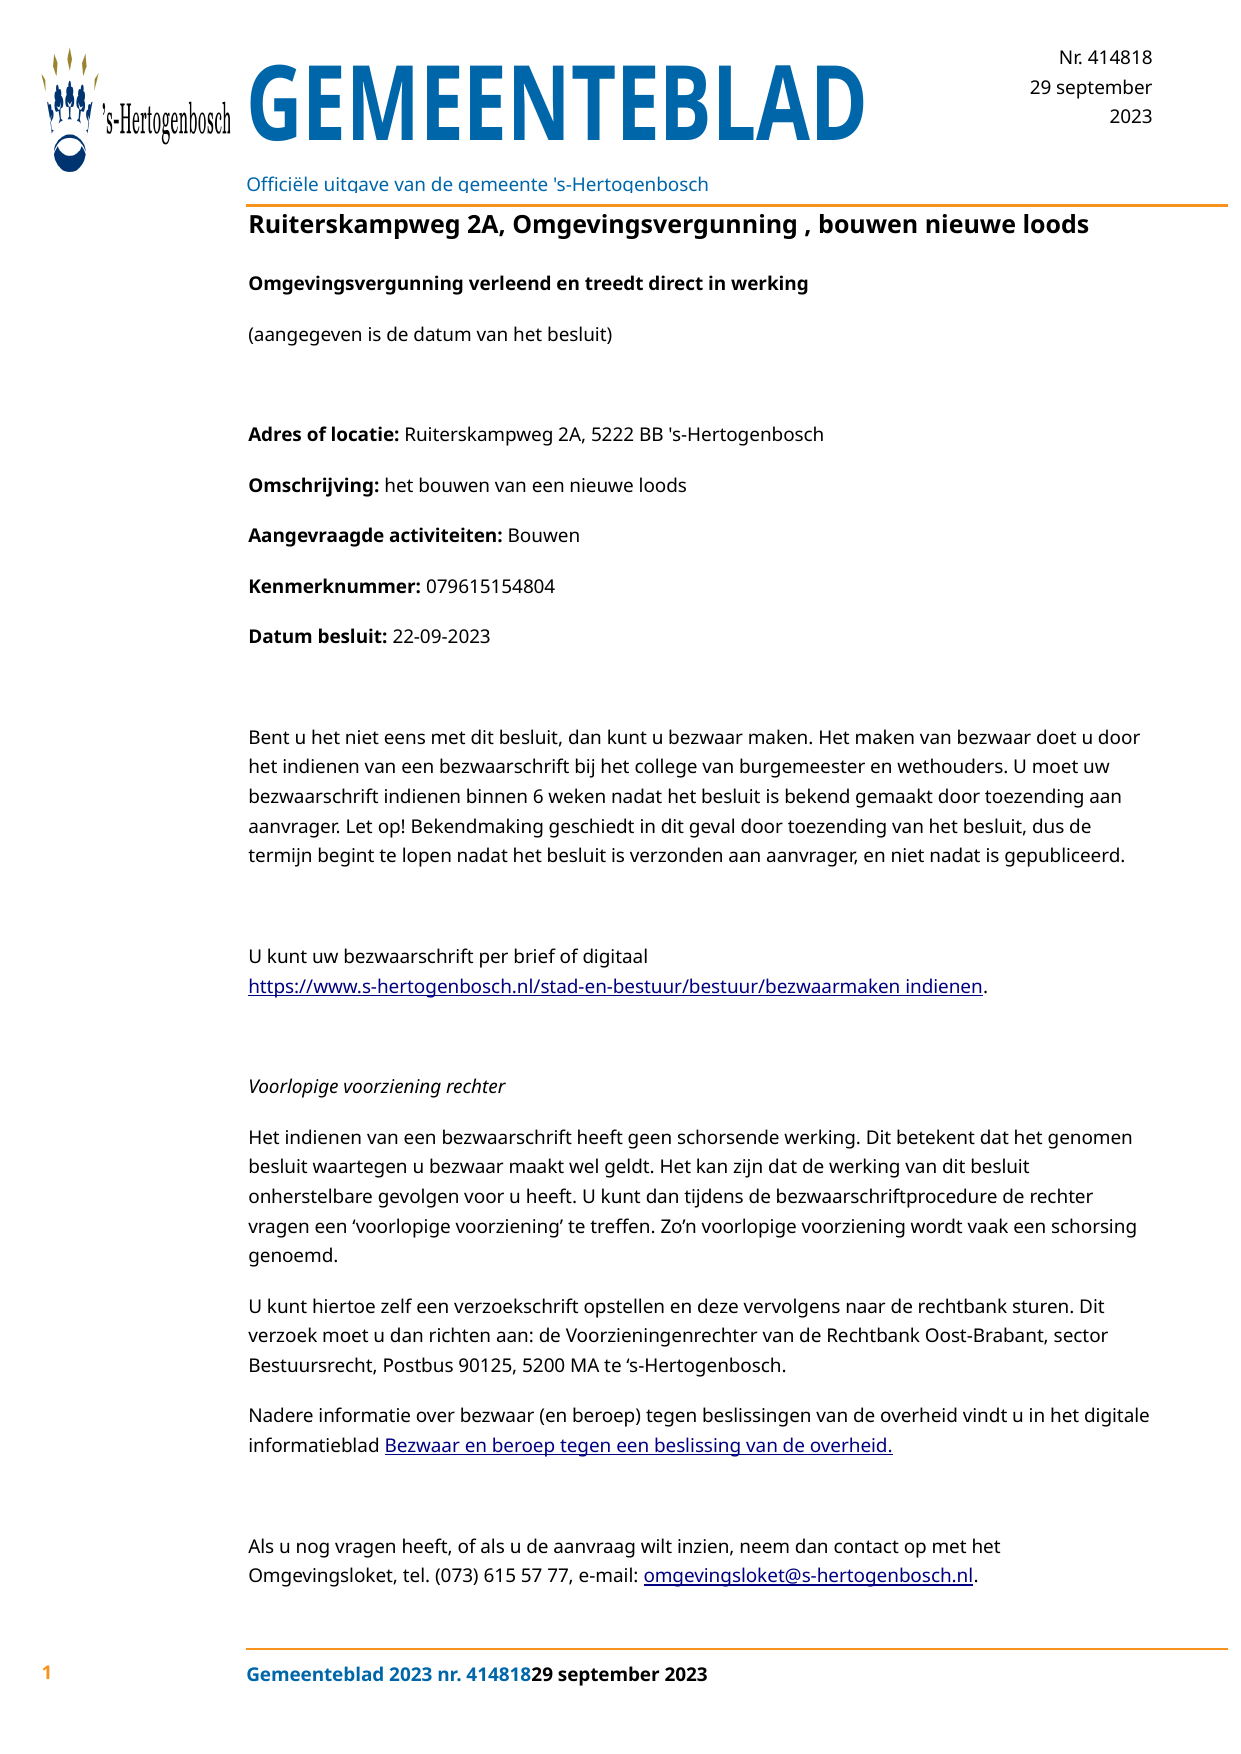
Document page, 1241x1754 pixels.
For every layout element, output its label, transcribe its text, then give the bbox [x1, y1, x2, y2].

text Omgevingsvergunning verleend en treedt direct in werking [248, 270, 1152, 296]
text Adres of locatie: Ruiterskampweg 2A, 5222 BB 's-Hertogenbosch [248, 422, 1152, 447]
text Bent u het niet eens met dit besluit, dan kunt u bezwaar maken. Het maken van bezwaar doet u door het indienen van een bezwaarschrift bij het college van burgemeester en wethouders. U moet uw bezwaarschrift indienen binnen 6 weken nadat het besluit is bekend gemaakt door toezending aan aanvrager. Let op! Bekendmaking geschiedt in dit geval door toezending van het besluit, dus de termijn begint te lopen nadat het besluit is verzonden aan aanvrager, en niet nadat is gepubliceerd. [248, 724, 1152, 868]
text U kunt hiertoe zelf een verzoekschrift opstellen en deze vervolgens naar de rechtbank sturen. Dit verzoek moet u dan richten aan: de Voorzieningenrechter van de Rechtbank Oost-Brabant, sector Bestuursrecht, Postbus 90125, 5200 MA te ‘s-Hertogenbosch. [248, 1293, 1152, 1378]
text Ruiterskampweg 2A, Omgevingsvergunning , bouwen nieuwe loods [248, 207, 1152, 241]
text Voorlopige voorziening rechter [248, 1074, 1152, 1099]
text U kunt uw bezwaarschrift per brief of digitaal https://www.s-hertogenbosch.nl/stad-en-bestuur/bestuur/bezwaarmaken indienen. [248, 943, 1152, 998]
text (aangegeven is de datum van het besluit) [248, 321, 1152, 346]
text Nadere informatie over bezwaar (en beroep) tegen beslissingen van de overheid vindt u in het digitale informatieblad Bezwaar en beroep tegen een beslissing van de overheid. [248, 1402, 1152, 1458]
text Aangevraagde activiteiten: Bouwen [248, 522, 1152, 548]
picture [41, 47, 231, 172]
text Kenmerknummer: 079615154804 [248, 573, 1152, 598]
text Datum besluit: 22-09-2023 [248, 623, 1152, 649]
text Als u nog vragen heeft, of als u de aanvraag wilt inzien, neem dan contact op met het Omgevingsloket, tel. (073) 615 57 77, e-mail: omgevingsloket@s-hertogenbosch.nl. [248, 1533, 1152, 1588]
text Omschrijving: het bouwen van een nieuwe loods [248, 472, 1152, 498]
text Het indienen van een bezwaarschrift heeft geen schorsende werking. Dit betekent dat het genomen besluit waartegen u bezwaar maakt wel geldt. Het kan zijn dat de werking van dit besluit onherstelbare gevolgen voor u heeft. U kunt dan tijdens de bezwaarschriftprocedure de rechter vragen een ‘voorlopige voorziening’ te treffen. Zo’n voorlopige voorziening wordt vaak een schorsing genoemd. [248, 1124, 1152, 1268]
